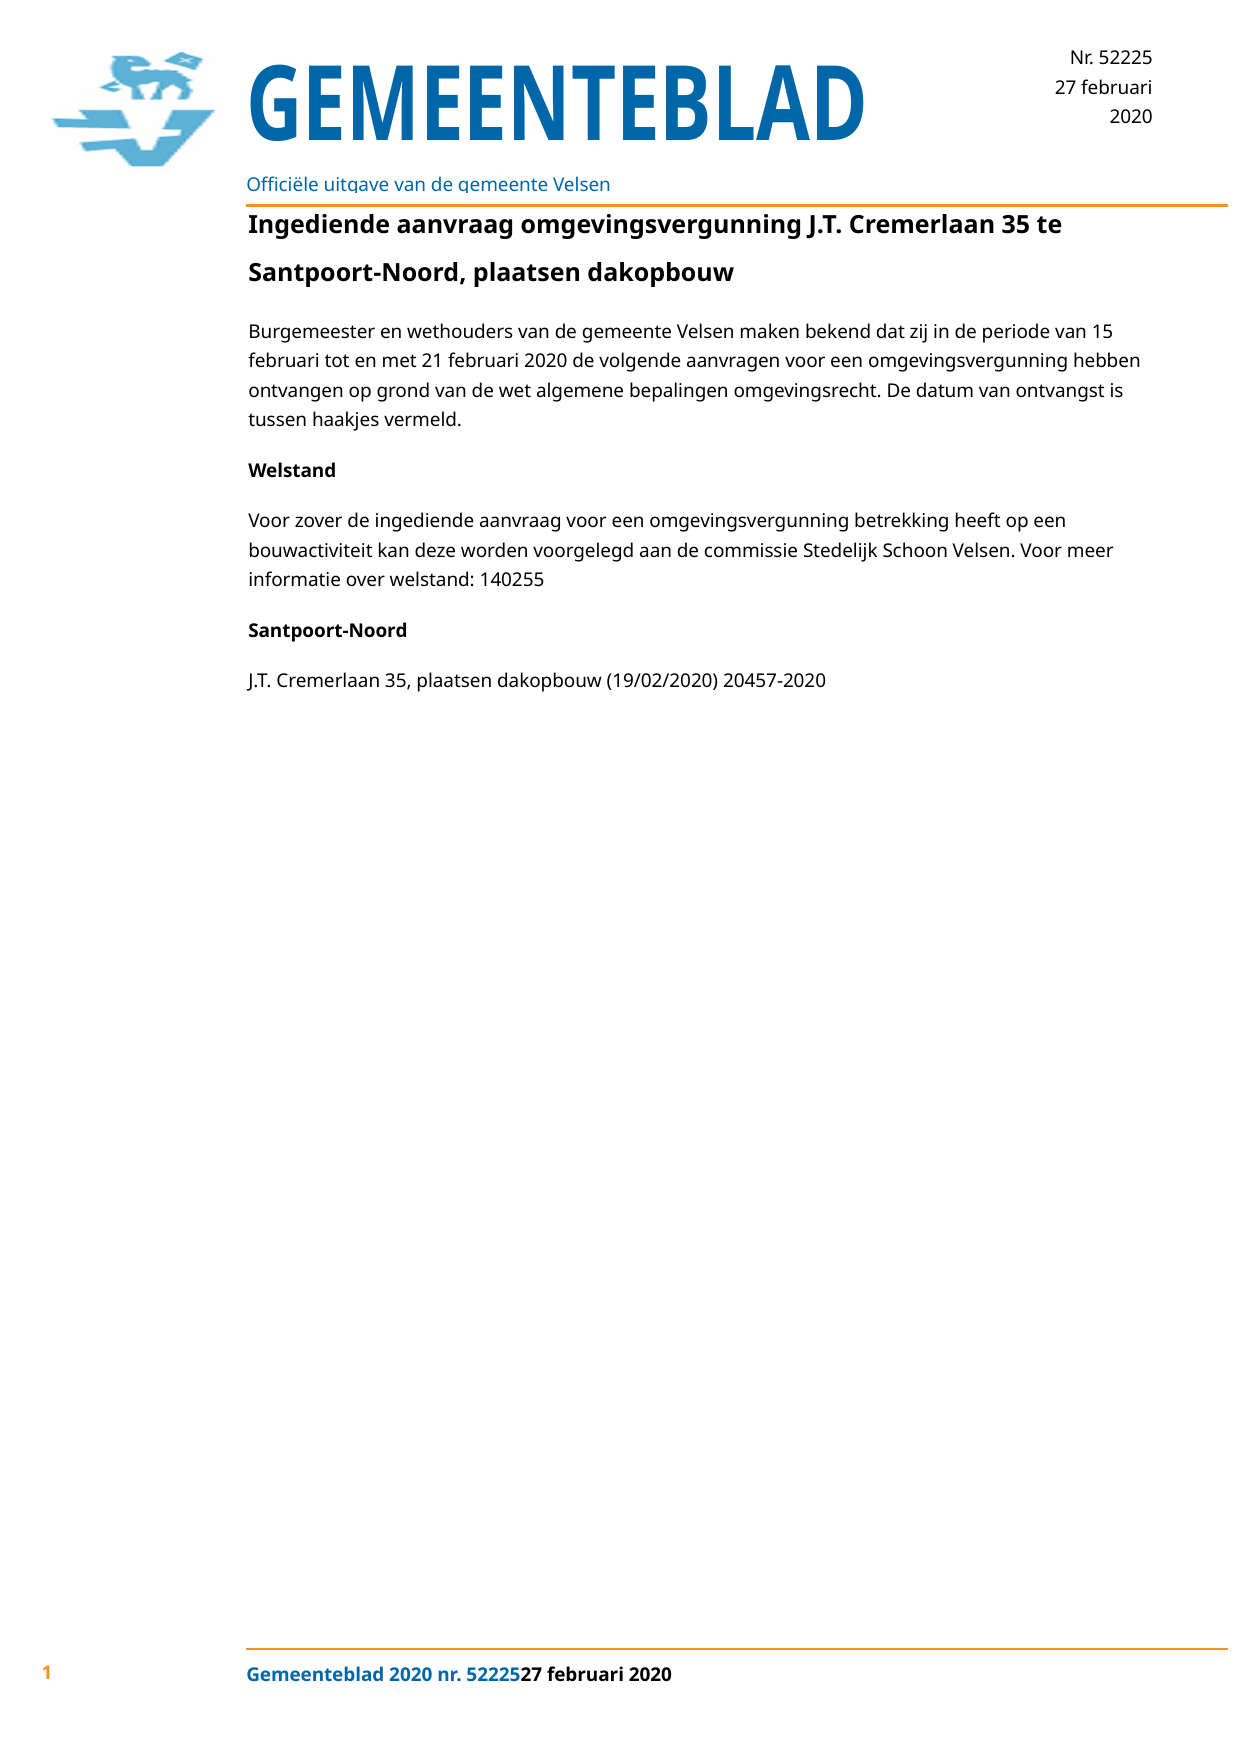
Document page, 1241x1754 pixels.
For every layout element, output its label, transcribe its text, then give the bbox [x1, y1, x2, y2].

picture [41, 47, 231, 172]
text Santpoort-Noord [248, 617, 1152, 643]
text Welstand [248, 457, 1152, 483]
text J.T. Cremerlaan 35, plaatsen dakopbouw (19/02/2020) 20457-2020 [248, 667, 1152, 693]
text Burgemeester en wethouders van de gemeente Velsen maken bekend dat zij in de periode van 15 februari tot en met 21 februari 2020 de volgende aanvragen voor een omgevingsvergunning hebben ontvangen op grond van de wet algemene bepalingen omgevingsrecht. De datum van ontvangst is tussen haakjes vermeld. [248, 318, 1152, 432]
text Ingediende aanvraag omgevingsvergunning J.T. Cremerlaan 35 te Santpoort-Noord, plaatsen dakopbouw [248, 207, 1152, 288]
text Voor zover de ingediende aanvraag voor een omgevingsvergunning betrekking heeft op een bouwactiviteit kan deze worden voorgelegd aan de commissie Stedelijk Schoon Velsen. Voor meer informatie over welstand: 140255 [248, 507, 1152, 592]
